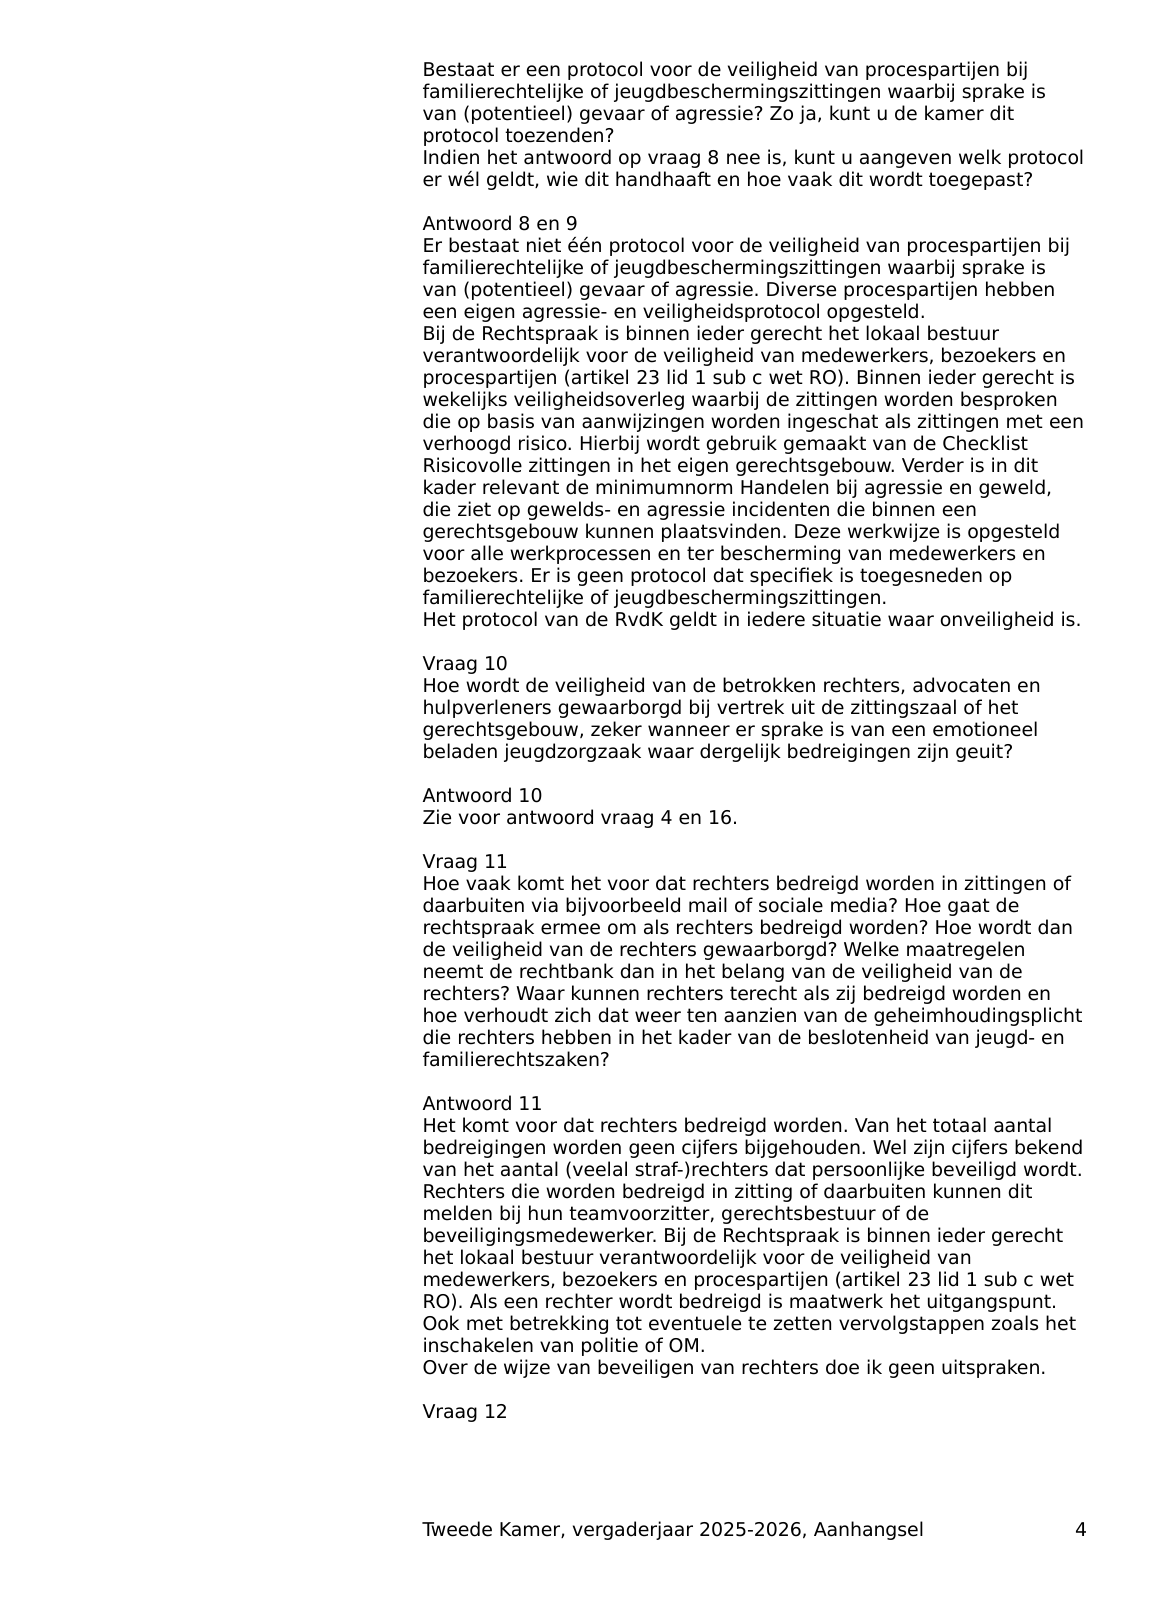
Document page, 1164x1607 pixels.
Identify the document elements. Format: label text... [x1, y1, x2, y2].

text Vraag 11 [422, 851, 1087, 873]
text Bij de Rechtspraak is binnen ieder gerecht het lokaal bestuur verantwoordelijk voor de veiligheid van medewerkers, bezoekers en procespartijen (artikel 23 lid 1 sub c wet RO). Binnen ieder gerecht is wekelijks veiligheidsoverleg waarbij de zittingen worden besproken die op basis van aanwijzingen worden ingeschat als zittingen met een verhoogd risico. Hierbij wordt gebruik gemaakt van de Checklist Risicovolle zittingen in het eigen gerechtsgebouw. Verder is in dit kader relevant de minimumnorm Handelen bij agressie en geweld, die ziet op gewelds- en agressie incidenten die binnen een gerechtsgebouw kunnen plaatsvinden. Deze werkwijze is opgesteld voor alle werkprocessen en ter bescherming van medewerkers en bezoekers. Er is geen protocol dat specifiek is toegesneden op familierechtelijke of jeugdbeschermingszittingen. [422, 323, 1087, 609]
text Hoe wordt de veiligheid van de betrokken rechters, advocaten en hulpverleners gewaarborgd bij vertrek uit de zittingszaal of het gerechtsgebouw, zeker wanneer er sprake is van een emotioneel beladen jeugdzorgzaak waar dergelijk bedreigingen zijn geuit? [422, 675, 1087, 763]
text Antwoord 10 [422, 785, 1087, 807]
text Zie voor antwoord vraag 4 en 16. [422, 807, 1087, 829]
text Vraag 12 [422, 1401, 1087, 1423]
text Het komt voor dat rechters bedreigd worden. Van het totaal aantal bedreigingen worden geen cijfers bijgehouden. Wel zijn cijfers bekend van het aantal (veelal straf-)rechters dat persoonlijke beveiligd wordt. Rechters die worden bedreigd in zitting of daarbuiten kunnen dit melden bij hun teamvoorzitter, gerechtsbestuur of de beveiligingsmedewerker. Bij de Rechtspraak is binnen ieder gerecht het lokaal bestuur verantwoordelijk voor de veiligheid van medewerkers, bezoekers en procespartijen (artikel 23 lid 1 sub c wet RO). Als een rechter wordt bedreigd is maatwerk het uitgangspunt. Ook met betrekking tot eventuele te zetten vervolgstappen zoals het inschakelen van politie of OM. [422, 1115, 1087, 1357]
text Vraag 10 [422, 653, 1087, 675]
text Indien het antwoord op vraag 8 nee is, kunt u aangeven welk protocol er wél geldt, wie dit handhaaft en hoe vaak dit wordt toegepast? [422, 147, 1087, 191]
text Hoe vaak komt het voor dat rechters bedreigd worden in zittingen of daarbuiten via bijvoorbeeld mail of sociale media? Hoe gaat de rechtspraak ermee om als rechters bedreigd worden? Hoe wordt dan de veiligheid van de rechters gewaarborgd? Welke maatregelen neemt de rechtbank dan in het belang van de veiligheid van de rechters? Waar kunnen rechters terecht als zij bedreigd worden en hoe verhoudt zich dat weer ten aanzien van de geheimhoudingsplicht die rechters hebben in het kader van de beslotenheid van jeugd- en familierechtszaken? [422, 873, 1087, 1071]
text Bestaat er een protocol voor de veiligheid van procespartijen bij familierechtelijke of jeugdbeschermingszittingen waarbij sprake is van (potentieel) gevaar of agressie? Zo ja, kunt u de kamer dit protocol toezenden? [422, 59, 1087, 147]
text Antwoord 11 [422, 1093, 1087, 1115]
text Er bestaat niet één protocol voor de veiligheid van procespartijen bij familierechtelijke of jeugdbeschermingszittingen waarbij sprake is van (potentieel) gevaar of agressie. Diverse procespartijen hebben een eigen agressie- en veiligheidsprotocol opgesteld. [422, 235, 1087, 323]
text Antwoord 8 en 9 [422, 213, 1087, 235]
text Het protocol van de RvdK geldt in iedere situatie waar onveiligheid is. [422, 609, 1087, 631]
text Over de wijze van beveiligen van rechters doe ik geen uitspraken. [422, 1357, 1087, 1379]
